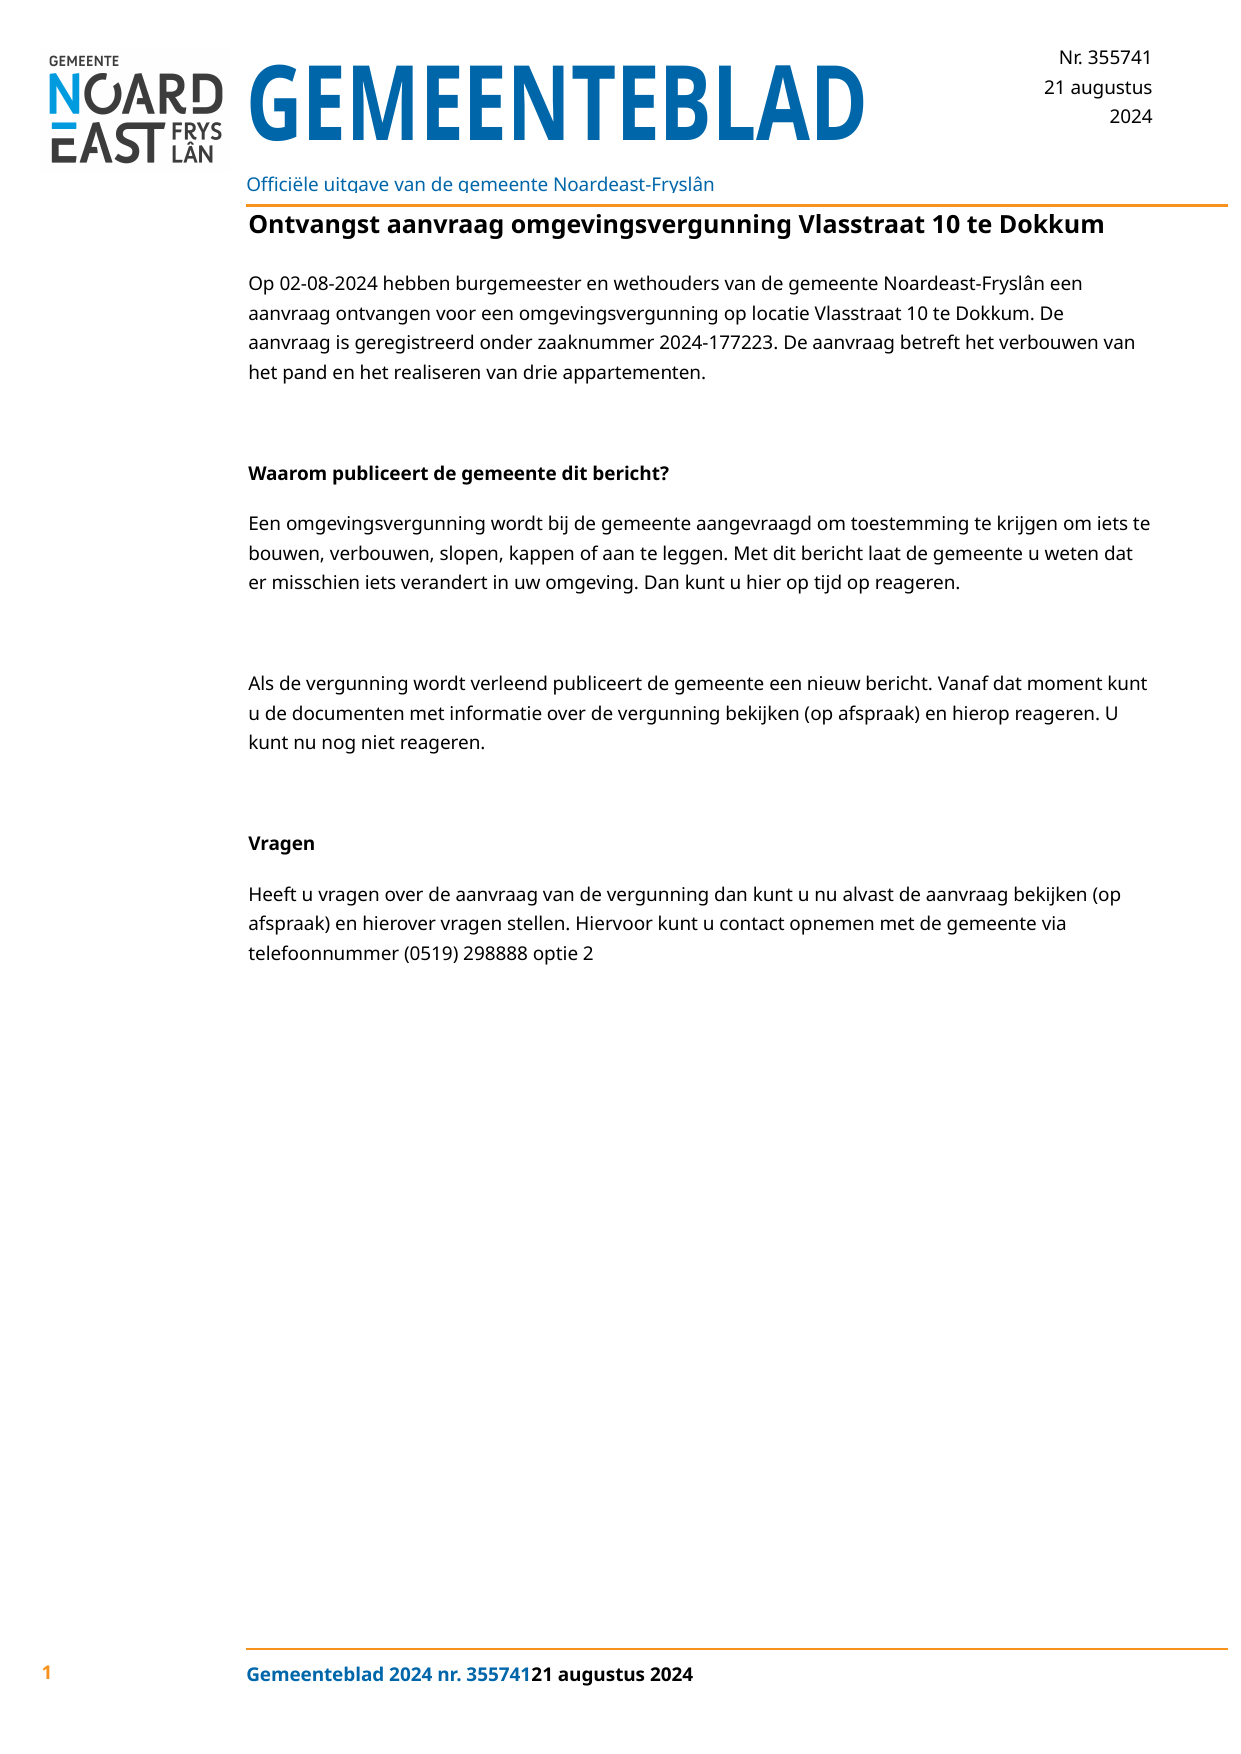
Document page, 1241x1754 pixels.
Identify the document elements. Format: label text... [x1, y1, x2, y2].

text Op 02-08-2024 hebben burgemeester en wethouders van de gemeente Noardeast-Fryslân een aanvraag ontvangen voor een omgevingsvergunning op locatie Vlasstraat 10 te Dokkum. De aanvraag is geregistreerd onder zaaknummer 2024-177223. De aanvraag betreft het verbouwen van het pand en het realiseren van drie appartementen. [248, 270, 1152, 385]
text Een omgevingsvergunning wordt bij de gemeente aangevraagd om toestemming te krijgen om iets te bouwen, verbouwen, slopen, kappen of aan te leggen. Met dit bericht laat de gemeente u weten dat er misschien iets verandert in uw omgeving. Dan kunt u hier op tijd op reageren. [248, 510, 1152, 595]
text Waarom publiceert de gemeente dit bericht? [248, 460, 1152, 486]
text Ontvangst aanvraag omgevingsvergunning Vlasstraat 10 te Dokkum [248, 207, 1152, 241]
text Heeft u vragen over de aanvraag van de vergunning dan kunt u nu alvast de aanvraag bekijken (op afspraak) en hierover vragen stellen. Hiervoor kunt u contact opnemen met de gemeente via telefoonnummer (0519) 298888 optie 2 [248, 881, 1152, 966]
picture [41, 47, 231, 172]
text Als de vergunning wordt verleend publiceert de gemeente een nieuw bericht. Vanaf dat moment kunt u de documenten met informatie over de vergunning bekijken (op afspraak) en hierop reageren. U kunt nu nog niet reageren. [248, 670, 1152, 755]
text Vragen [248, 830, 1152, 856]
